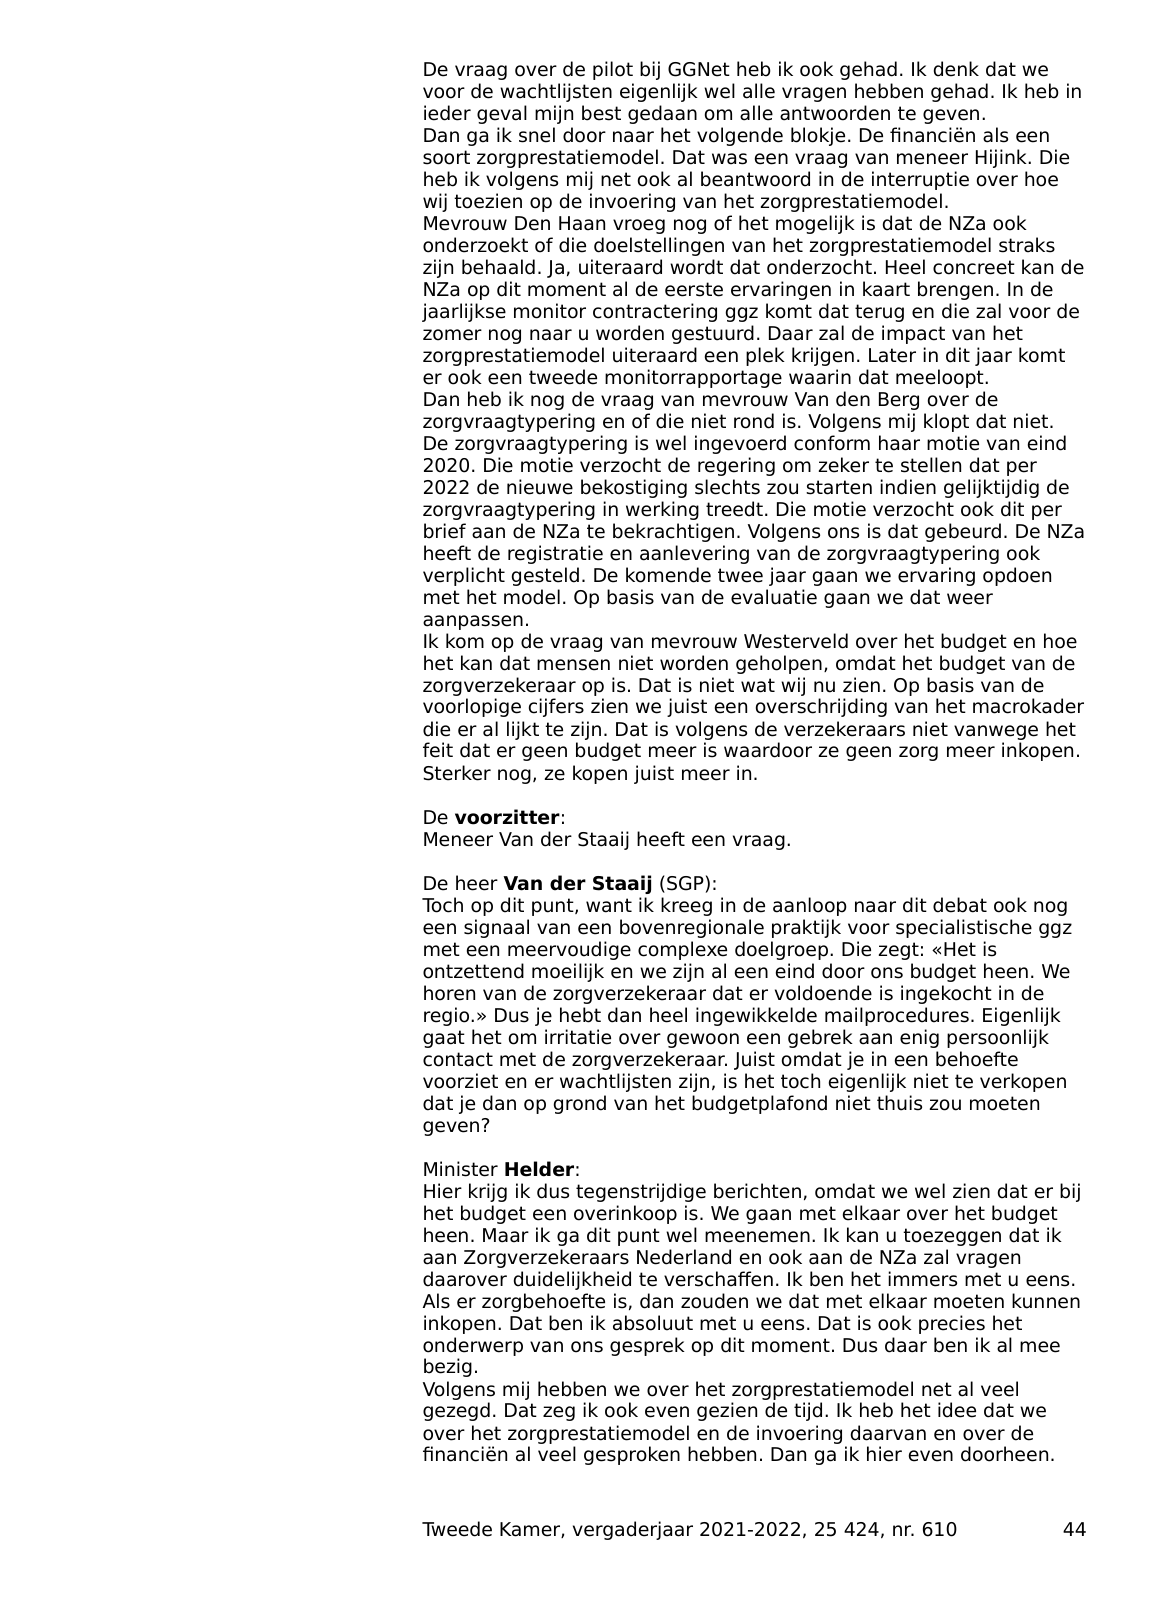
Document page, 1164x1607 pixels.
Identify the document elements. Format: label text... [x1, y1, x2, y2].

text De heer Van der Staaij (SGP): [422, 873, 1087, 895]
text Mevrouw Den Haan vroeg nog of het mogelijk is dat de NZa ook onderzoekt of die doelstellingen van het zorgprestatiemodel straks zijn behaald. Ja, uiteraard wordt dat onderzocht. Heel concreet kan de NZa op dit moment al de eerste ervaringen in kaart brengen. In de jaarlijkse monitor contractering ggz komt dat terug en die zal voor de zomer nog naar u worden gestuurd. Daar zal de impact van het zorgprestatiemodel uiteraard een plek krijgen. Later in dit jaar komt er ook een tweede monitorrapportage waarin dat meeloopt. [422, 213, 1087, 389]
text Volgens mij hebben we over het zorgprestatiemodel net al veel gezegd. Dat zeg ik ook even gezien de tijd. Ik heb het idee dat we over het zorgprestatiemodel en de invoering daarvan en over de financiën al veel gesproken hebben. Dan ga ik hier even doorheen. [422, 1378, 1087, 1466]
text Meneer Van der Staaij heeft een vraag. [422, 828, 1087, 851]
text De voorzitter: [422, 807, 1087, 828]
text Dan heb ik nog de vraag van mevrouw Van den Berg over de zorgvraagtypering en of die niet rond is. Volgens mij klopt dat niet. De zorgvraagtypering is wel ingevoerd conform haar motie van eind 2020. Die motie verzocht de regering om zeker te stellen dat per 2022 de nieuwe bekostiging slechts zou starten indien gelijktijdig de zorgvraagtypering in werking treedt. Die motie verzocht ook dit per brief aan de NZa te bekrachtigen. Volgens ons is dat gebeurd. De NZa heeft de registratie en aanlevering van de zorgvraagtypering ook verplicht gesteld. De komende twee jaar gaan we ervaring opdoen met het model. Op basis van de evaluatie gaan we dat weer aanpassen. [422, 389, 1087, 631]
text Hier krijg ik dus tegenstrijdige berichten, omdat we wel zien dat er bij het budget een overinkoop is. We gaan met elkaar over het budget heen. Maar ik ga dit punt wel meenemen. Ik kan u toezeggen dat ik aan Zorgverzekeraars Nederland en ook aan de NZa zal vragen daarover duidelijkheid te verschaffen. Ik ben het immers met u eens. Als er zorgbehoefte is, dan zouden we dat met elkaar moeten kunnen inkopen. Dat ben ik absoluut met u eens. Dat is ook precies het onderwerp van ons gesprek op dit moment. Dus daar ben ik al mee bezig. [422, 1181, 1087, 1378]
text Dan ga ik snel door naar het volgende blokje. De financiën als een soort zorgprestatiemodel. Dat was een vraag van meneer Hijink. Die heb ik volgens mij net ook al beantwoord in de interruptie over hoe wij toezien op de invoering van het zorgprestatiemodel. [422, 125, 1087, 213]
text Toch op dit punt, want ik kreeg in de aanloop naar dit debat ook nog een signaal van een bovenregionale praktijk voor specialistische ggz met een meervoudige complexe doelgroep. Die zegt: «Het is ontzettend moeilijk en we zijn al een eind door ons budget heen. We horen van de zorgverzekeraar dat er voldoende is ingekocht in de regio.» Dus je hebt dan heel ingewikkelde mailprocedures. Eigenlijk gaat het om irritatie over gewoon een gebrek aan enig persoonlijk contact met de zorgverzekeraar. Juist omdat je in een behoefte voorziet en er wachtlijsten zijn, is het toch eigenlijk niet te verkopen dat je dan op grond van het budgetplafond niet thuis zou moeten geven? [422, 895, 1087, 1136]
text Ik kom op de vraag van mevrouw Westerveld over het budget en hoe het kan dat mensen niet worden geholpen, omdat het budget van de zorgverzekeraar op is. Dat is niet wat wij nu zien. Op basis van de voorlopige cijfers zien we juist een overschrijding van het macrokader die er al lijkt te zijn. Dat is volgens de verzekeraars niet vanwege het feit dat er geen budget meer is waardoor ze geen zorg meer inkopen. Sterker nog, ze kopen juist meer in. [422, 631, 1087, 784]
text Minister Helder: [422, 1159, 1087, 1181]
text De vraag over de pilot bij GGNet heb ik ook gehad. Ik denk dat we voor de wachtlijsten eigenlijk wel alle vragen hebben gehad. Ik heb in ieder geval mijn best gedaan om alle antwoorden te geven. [422, 59, 1087, 125]
